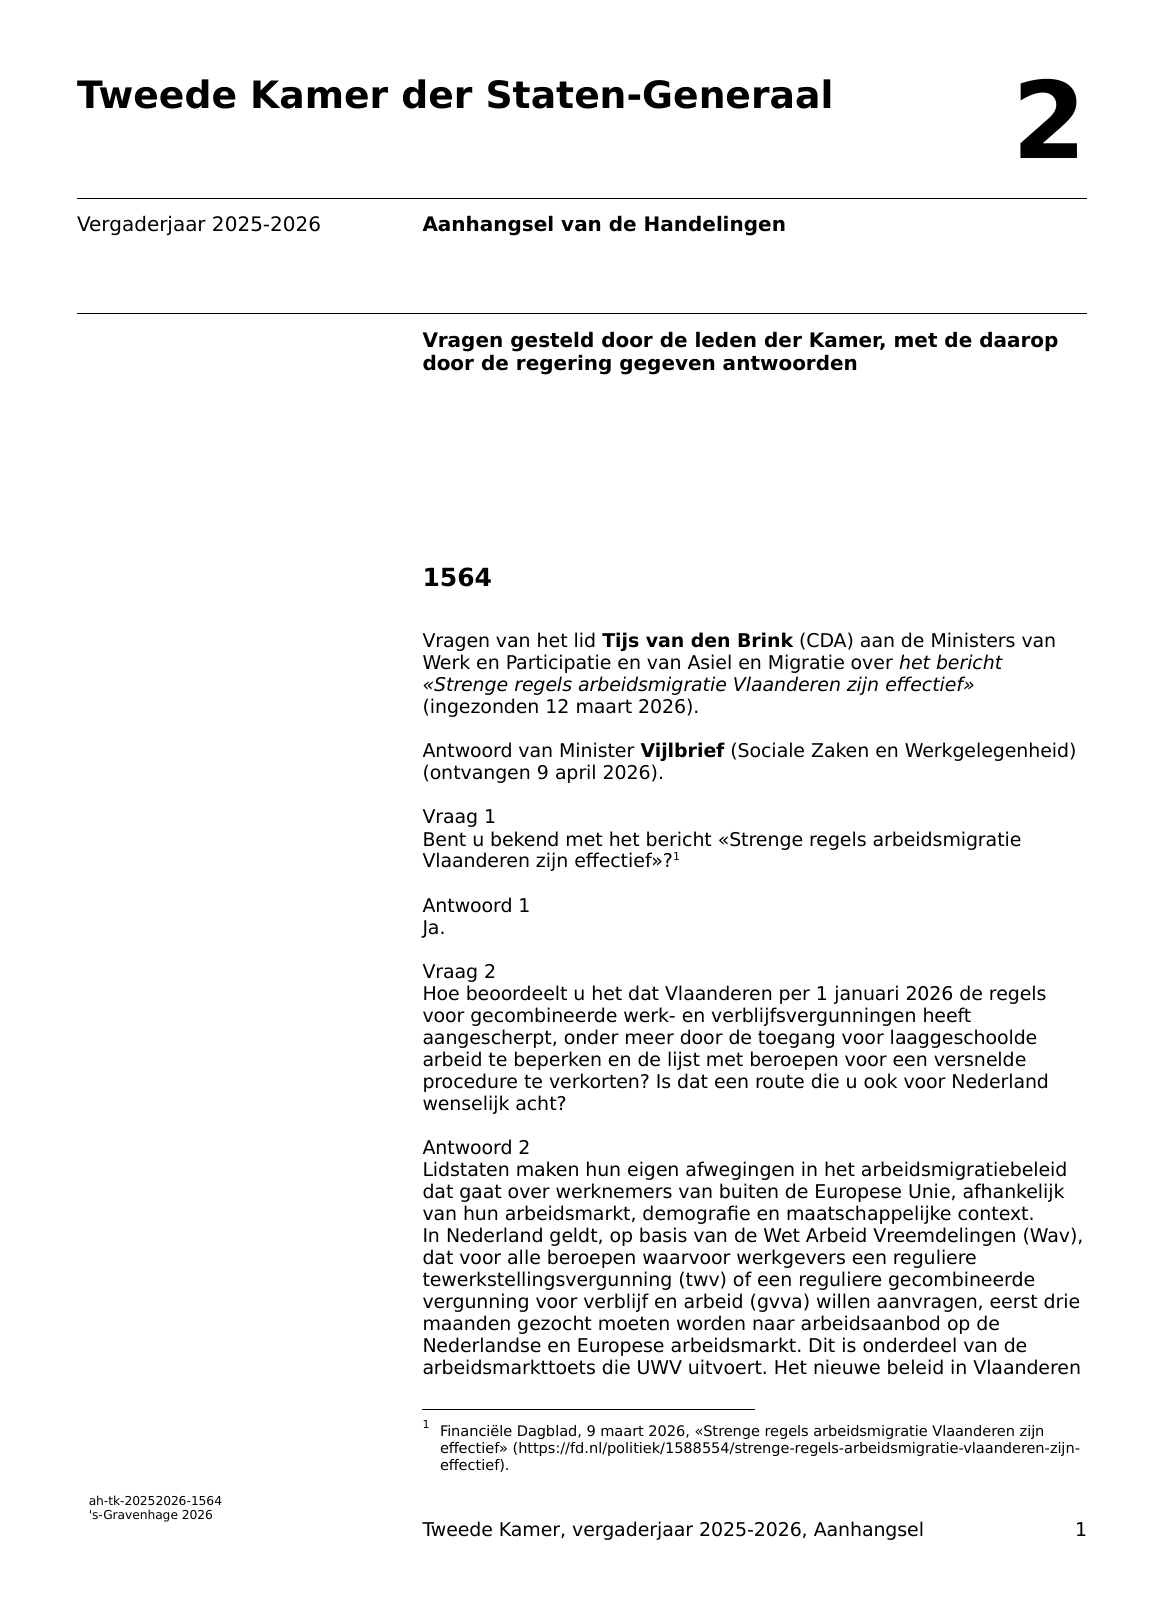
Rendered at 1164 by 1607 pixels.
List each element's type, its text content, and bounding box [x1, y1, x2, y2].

text Ja. [422, 917, 1087, 938]
table_header 2 [886, 59, 1087, 198]
text Financiële Dagblad, 9 maart 2026, «Strenge regels arbeidsmigratie Vlaanderen zijn effectief» (https://fd.nl/politiek/1588554/strenge-regels-arbeidsmigratie-vlaanderen-zijn-effectief). [422, 1418, 1087, 1474]
text In Nederland geldt, op basis van de Wet Arbeid Vreemdelingen (Wav), dat voor alle beroepen waarvoor werkgevers een reguliere tewerkstellingsvergunning (twv) of een reguliere gecombineerde vergunning voor verblijf en arbeid (gvva) willen aanvragen, eerst drie maanden gezocht moeten worden naar arbeidsaanbod op de Nederlandse en Europese arbeidsmarkt. Dit is onderdeel van de arbeidsmarkttoets die UWV uitvoert. Het nieuwe beleid in Vlaanderen [422, 1225, 1087, 1378]
text 1564 [422, 563, 1087, 592]
table_cell Vragen gesteld door de leden der Kamer, met de daarop door de regering gegeven antwoorden [422, 314, 1087, 375]
text Vraag 1 [422, 806, 1087, 828]
text Hoe beoordeelt u het dat Vlaanderen per 1 januari 2026 de regels voor gecombineerde werk- en verblijfsvergunningen heeft aangescherpt, onder meer door de toegang voor laaggeschoolde arbeid te beperken en de lijst met beroepen voor een versnelde procedure te verkorten? Is dat een route die u ook voor Nederland wenselijk acht? [422, 983, 1087, 1114]
text Antwoord van Minister Vijlbrief (Sociale Zaken en Werkgelegenheid) (ontvangen 9 april 2026). [422, 740, 1087, 784]
text ah-tk-20252026-1564 [88, 1494, 323, 1508]
text Antwoord 1 [422, 894, 1087, 917]
text 's-Gravenhage 2026 [88, 1508, 323, 1522]
table_header Tweede Kamer der Staten-Generaal [77, 59, 886, 198]
text Lidstaten maken hun eigen afwegingen in het arbeidsmigratiebeleid dat gaat over werknemers van buiten de Europese Unie, afhankelijk van hun arbeidsmarkt, demografie en maatschappelijke context. [422, 1159, 1087, 1225]
text Antwoord 2 [422, 1137, 1087, 1159]
table_cell Vergaderjaar 2025-2026 [77, 199, 422, 313]
table_cell Aanhangsel van de Handelingen [422, 199, 1087, 313]
text Bent u bekend met het bericht «Strenge regels arbeidsmigratie Vlaanderen zijn effectief»? [422, 828, 1087, 872]
text Vragen van het lid Tijs van den Brink (CDA) aan de Ministers van Werk en Participatie en van Asiel en Migratie over het bericht «Strenge regels arbeidsmigratie Vlaanderen zijn effectief» (ingezonden 12 maart 2026). [422, 630, 1087, 718]
text Vraag 2 [422, 961, 1087, 983]
table_cell [77, 314, 422, 375]
